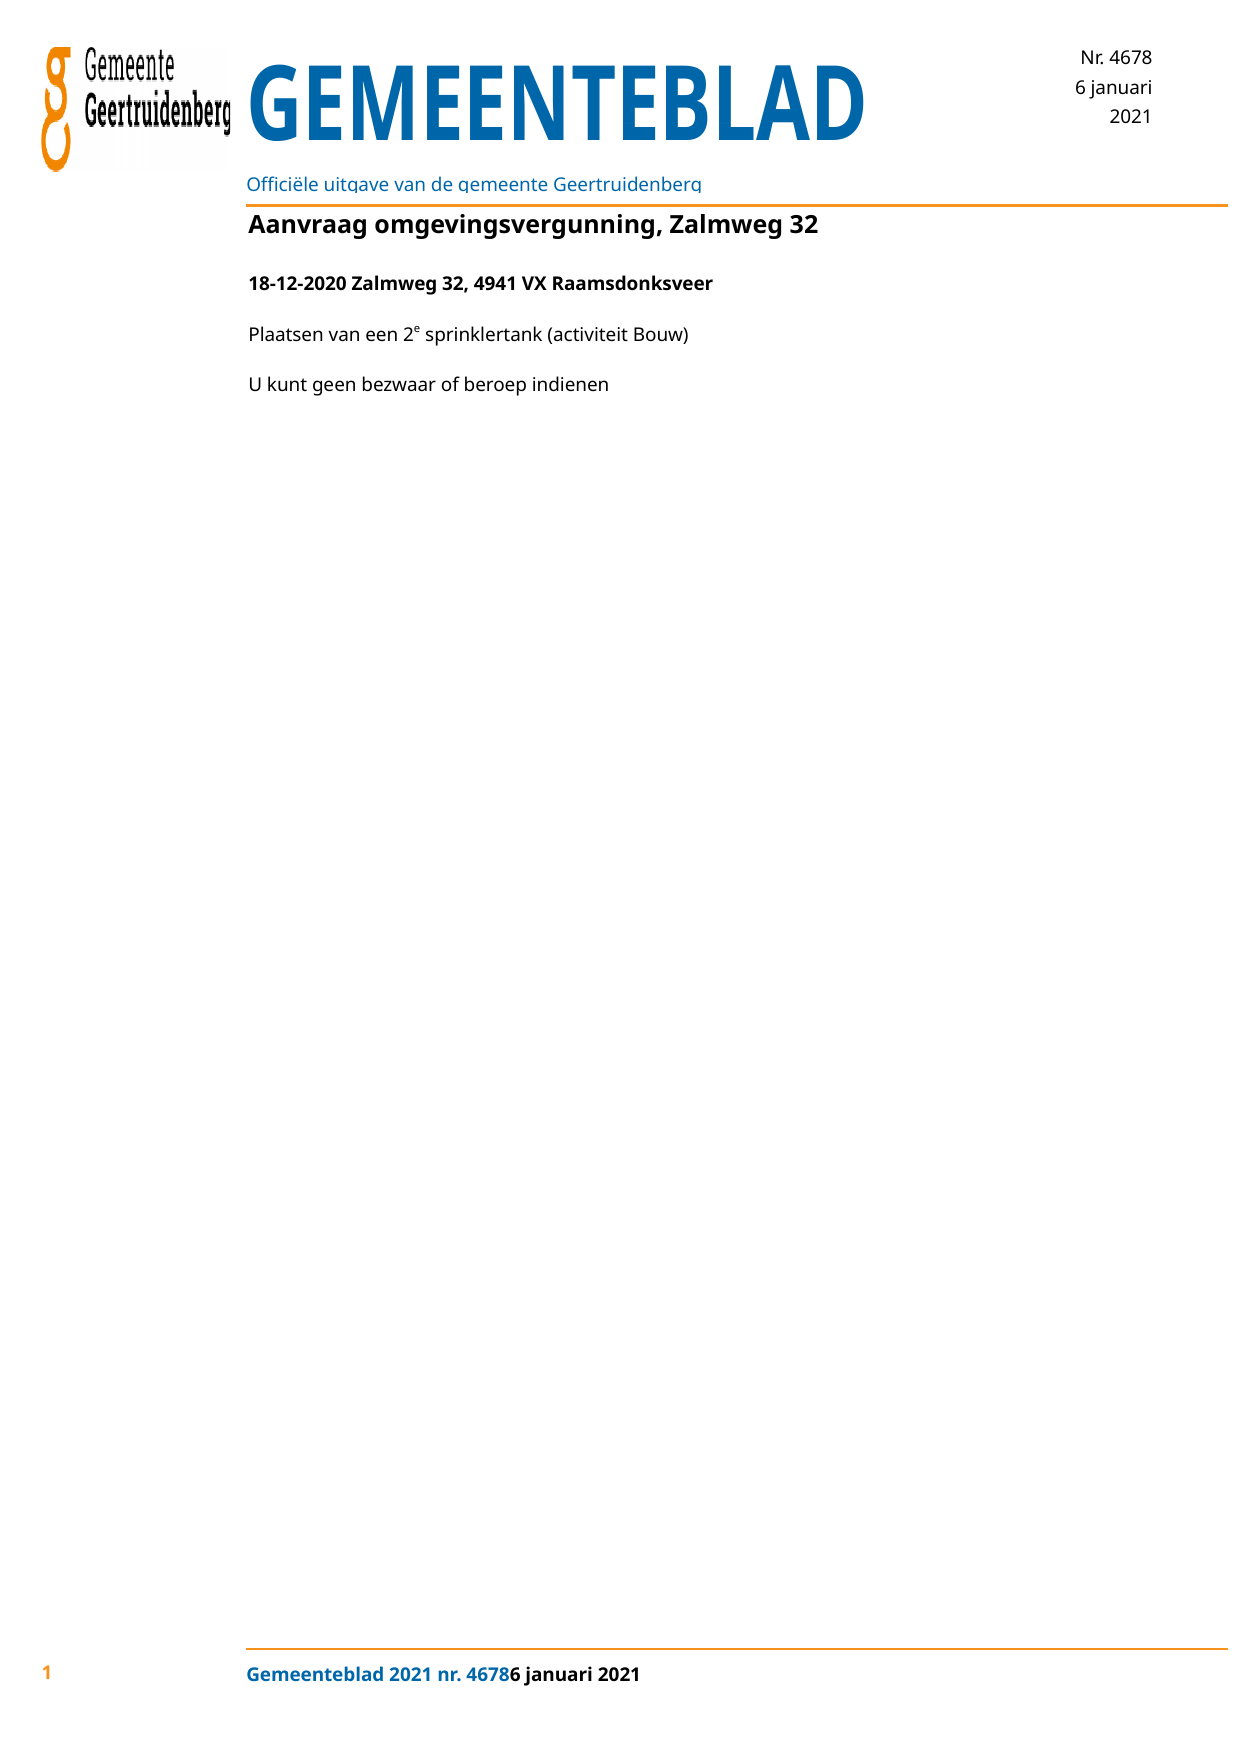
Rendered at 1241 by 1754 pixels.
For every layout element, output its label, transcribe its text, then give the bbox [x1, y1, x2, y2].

text U kunt geen bezwaar of beroep indienen [248, 371, 1152, 397]
text 18-12-2020 Zalmweg 32, 4941 VX Raamsdonksveer [248, 270, 1152, 296]
text Aanvraag omgevingsvergunning, Zalmweg 32 [248, 207, 1152, 241]
picture [41, 47, 231, 172]
text Plaatsen van een 2e sprinklertank (activiteit Bouw) [248, 321, 1152, 346]
